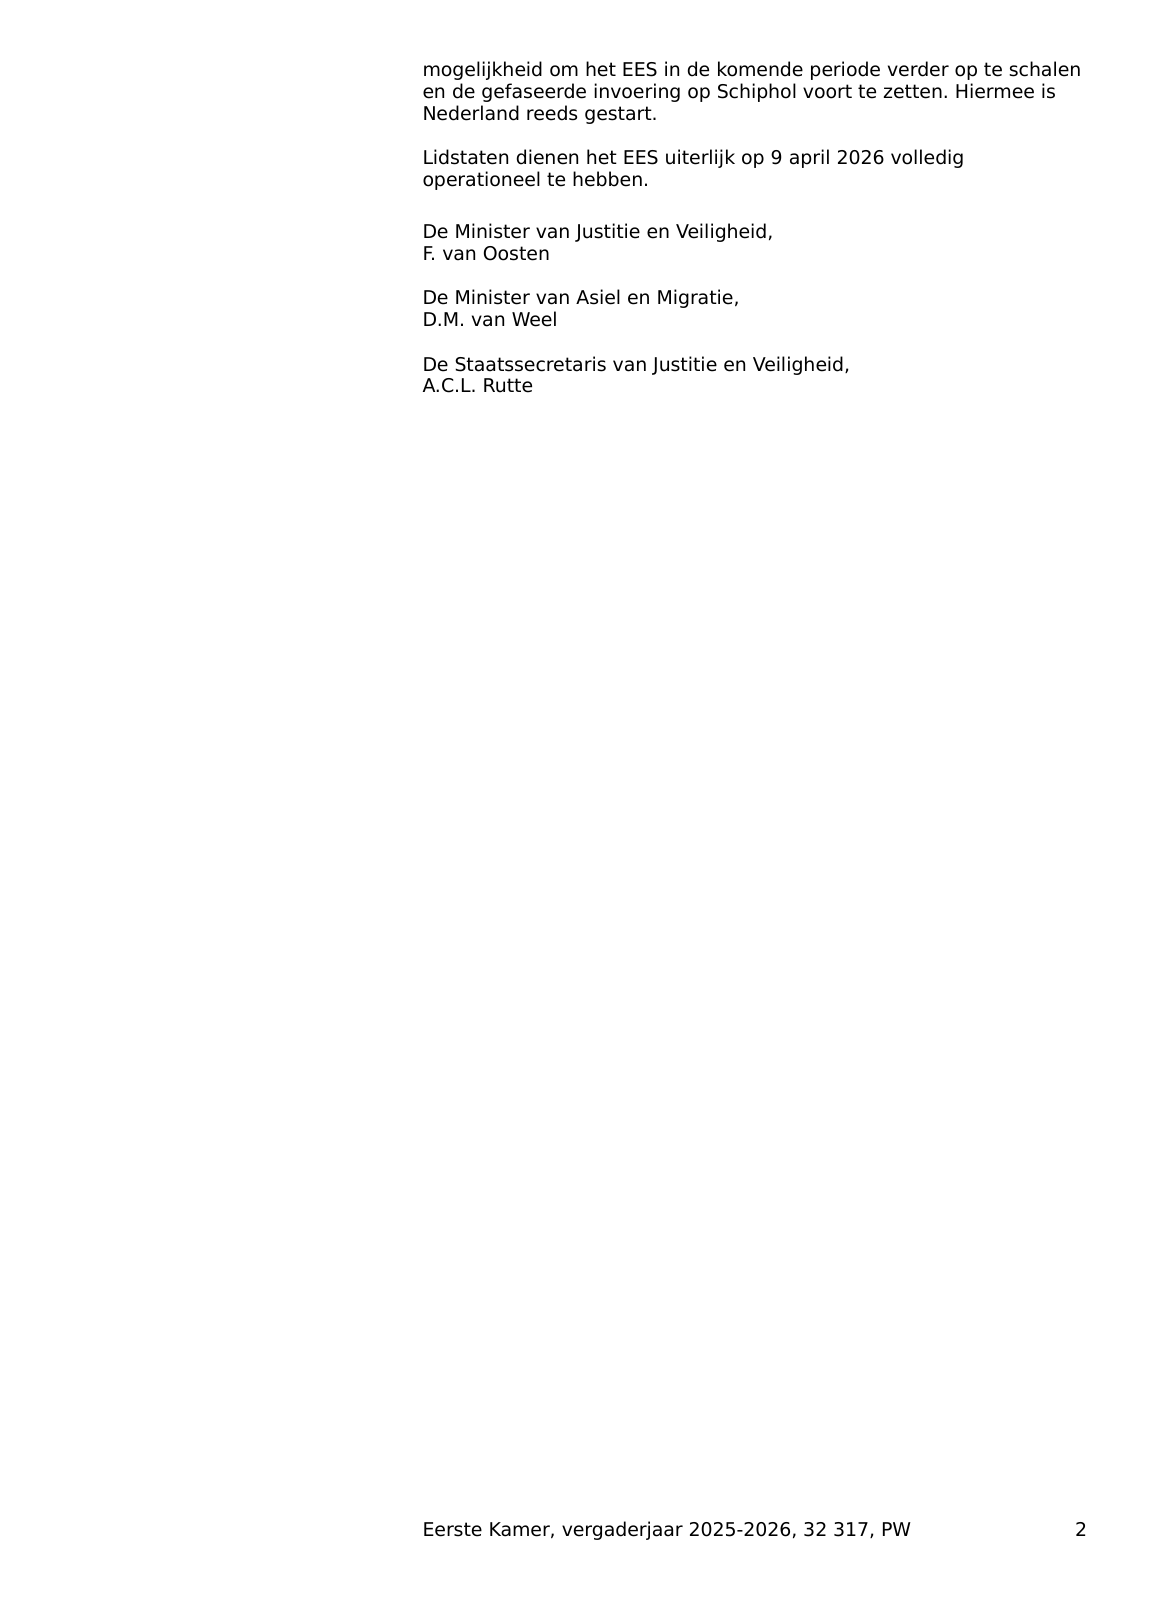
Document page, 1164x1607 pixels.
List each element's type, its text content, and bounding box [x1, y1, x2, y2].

text De Minister van Justitie en Veiligheid, F. van Oosten [422, 221, 1087, 265]
text Lidstaten dienen het EES uiterlijk op 9 april 2026 volledig operationeel te hebben. [422, 147, 1087, 191]
text mogelijkheid om het EES in de komende periode verder op te schalen en de gefaseerde invoering op Schiphol voort te zetten. Hiermee is Nederland reeds gestart. [422, 59, 1087, 125]
text De Minister van Asiel en Migratie, D.M. van Weel [422, 287, 1087, 331]
text De Staatssecretaris van Justitie en Veiligheid, A.C.L. Rutte [422, 353, 1087, 397]
